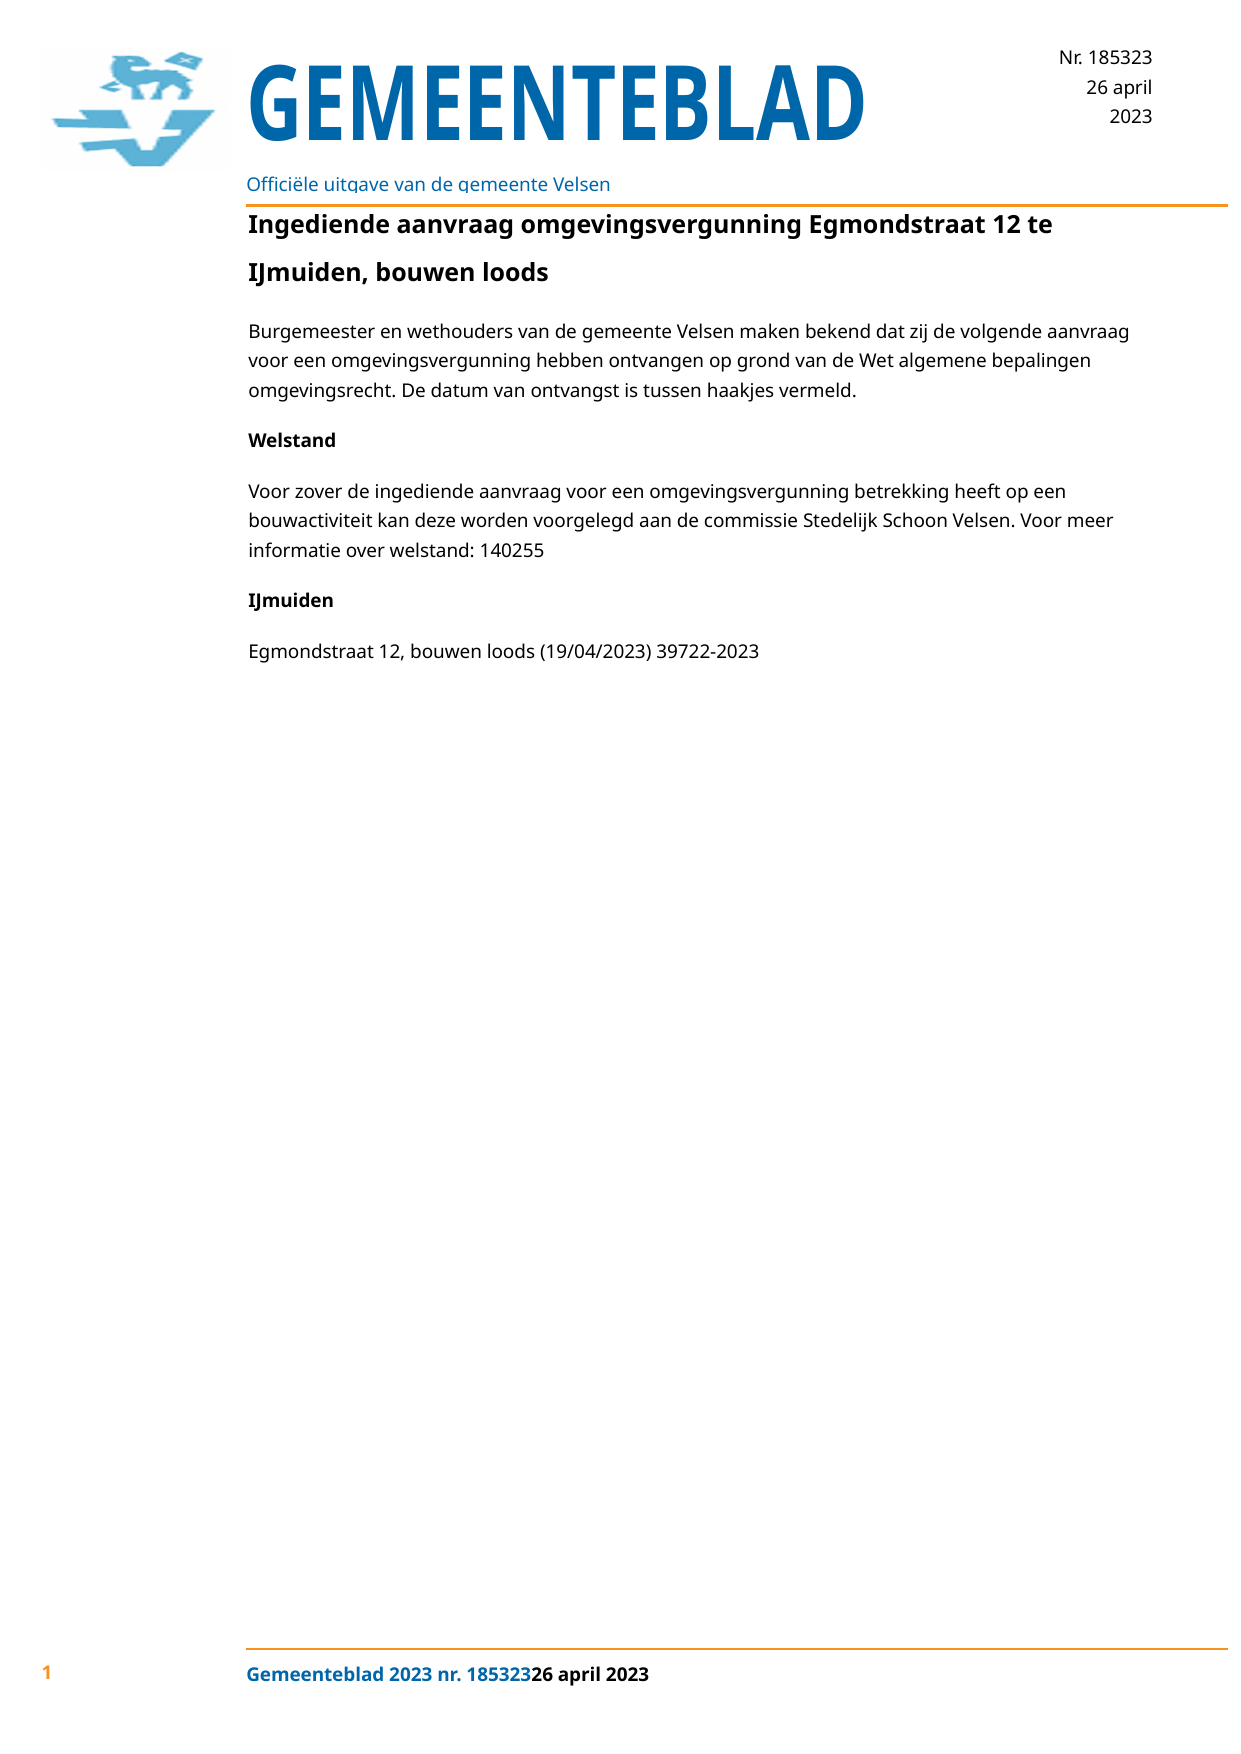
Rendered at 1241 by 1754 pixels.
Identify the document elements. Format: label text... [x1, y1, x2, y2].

text IJmuiden [248, 587, 1152, 613]
text Burgemeester en wethouders van de gemeente Velsen maken bekend dat zij de volgende aanvraag voor een omgevingsvergunning hebben ontvangen op grond van de Wet algemene bepalingen omgevingsrecht. De datum van ontvangst is tussen haakjes vermeld. [248, 318, 1152, 403]
text Welstand [248, 427, 1152, 453]
text Voor zover de ingediende aanvraag voor een omgevingsvergunning betrekking heeft op een bouwactiviteit kan deze worden voorgelegd aan de commissie Stedelijk Schoon Velsen. Voor meer informatie over welstand: 140255 [248, 478, 1152, 563]
picture [41, 47, 231, 172]
text Ingediende aanvraag omgevingsvergunning Egmondstraat 12 te IJmuiden, bouwen loods [248, 207, 1152, 288]
text Egmondstraat 12, bouwen loods (19/04/2023) 39722-2023 [248, 638, 1152, 664]
